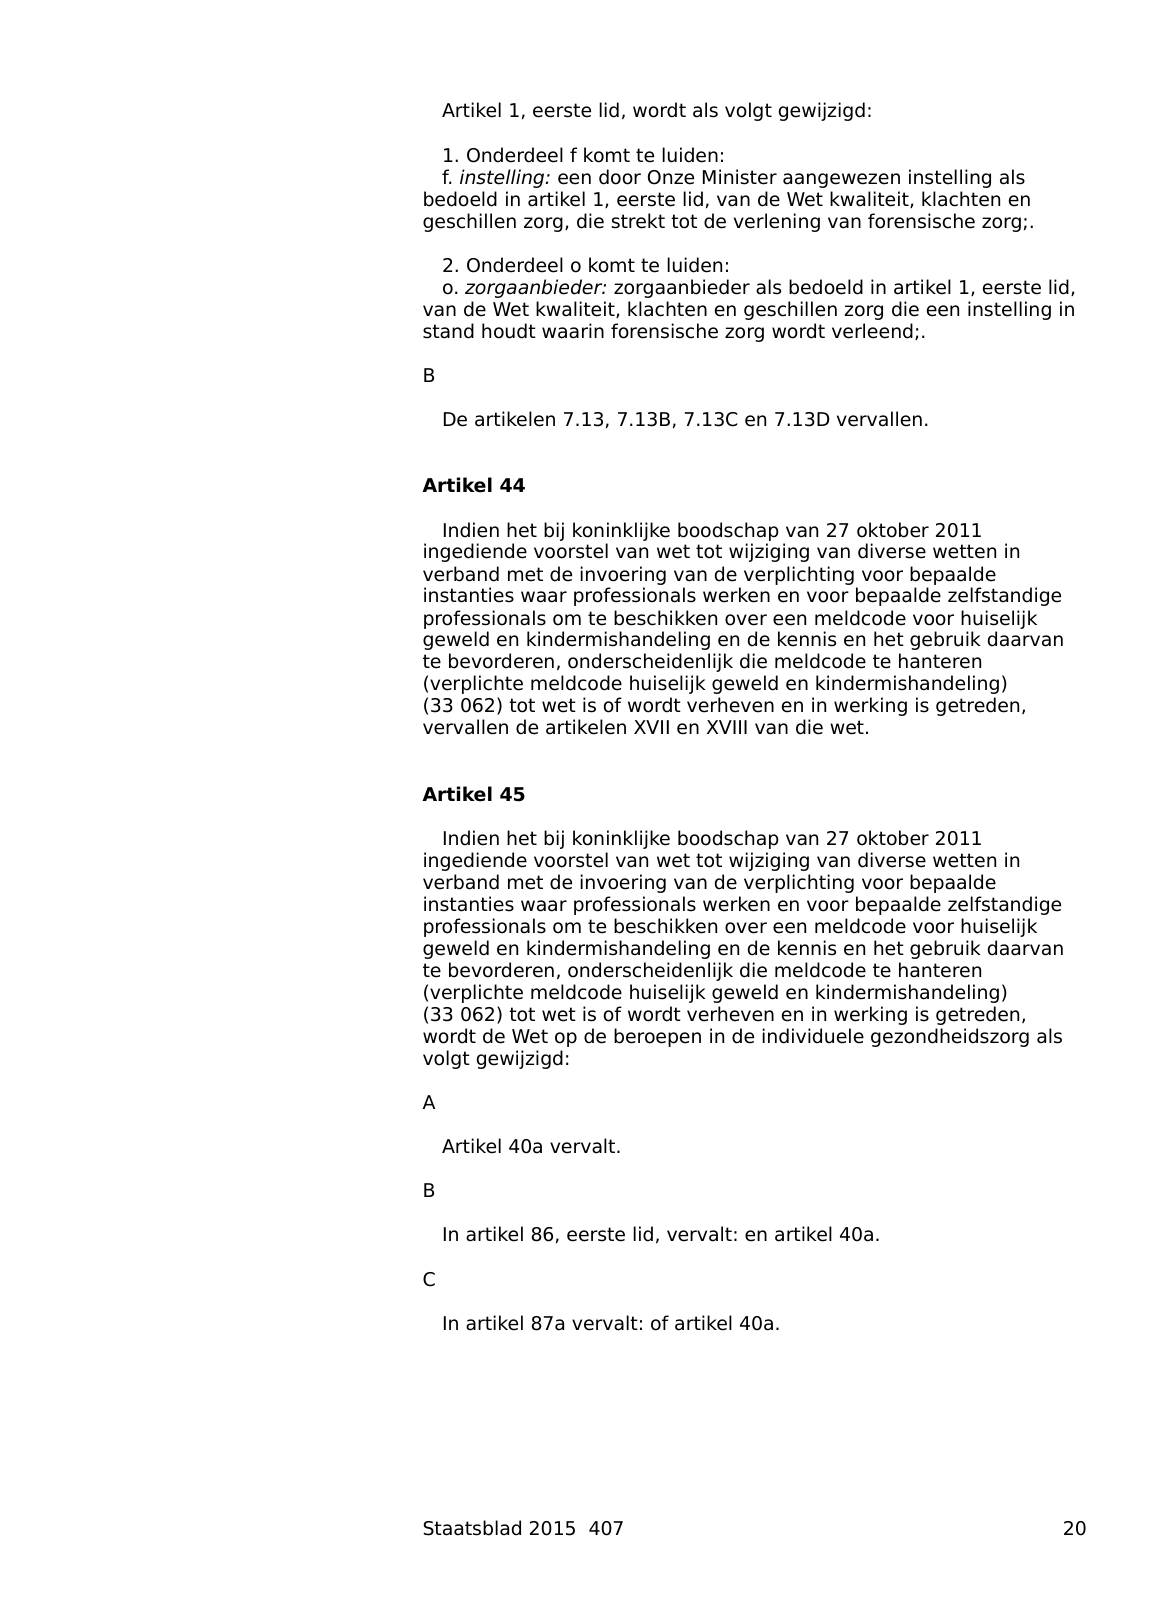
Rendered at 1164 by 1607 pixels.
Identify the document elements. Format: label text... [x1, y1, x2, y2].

text B [422, 1180, 1087, 1202]
text o. zorgaanbieder: zorgaanbieder als bedoeld in artikel 1, eerste lid, van de Wet kwaliteit, klachten en geschillen zorg die een instelling in stand houdt waarin forensische zorg wordt verleend;. [422, 277, 1087, 343]
text 1. Onderdeel f komt te luiden: [422, 144, 1087, 167]
text f. instelling: een door Onze Minister aangewezen instelling als bedoeld in artikel 1, eerste lid, van de Wet kwaliteit, klachten en geschillen zorg, die strekt tot de verlening van forensische zorg;. [422, 167, 1087, 232]
text A [422, 1092, 1087, 1114]
text Artikel 1, eerste lid, wordt als volgt gewijzigd: [422, 100, 1087, 122]
text Artikel 40a vervalt. [422, 1136, 1087, 1158]
text In artikel 87a vervalt: of artikel 40a. [422, 1313, 1087, 1334]
text C [422, 1268, 1087, 1290]
subtitle Artikel 44 [422, 475, 1087, 497]
text De artikelen 7.13, 7.13B, 7.13C en 7.13D vervallen. [422, 409, 1087, 431]
subtitle Artikel 45 [422, 784, 1087, 806]
text 2. Onderdeel o komt te luiden: [422, 255, 1087, 277]
text Indien het bij koninklijke boodschap van 27 oktober 2011 ingediende voorstel van wet tot wijziging van diverse wetten in verband met de invoering van de verplichting voor bepaalde instanties waar professionals werken en voor bepaalde zelfstandige professionals om te beschikken over een meldcode voor huiselijk geweld en kindermishandeling en de kennis en het gebruik daarvan te bevorderen, onderscheidenlijk die meldcode te hanteren (verplichte meldcode huiselijk geweld en kindermishandeling) (33 062) tot wet is of wordt verheven en in werking is getreden, wordt de Wet op de beroepen in de individuele gezondheidszorg als volgt gewijzigd: [422, 828, 1087, 1069]
text B [422, 365, 1087, 387]
text In artikel 86, eerste lid, vervalt: en artikel 40a. [422, 1224, 1087, 1246]
text Indien het bij koninklijke boodschap van 27 oktober 2011 ingediende voorstel van wet tot wijziging van diverse wetten in verband met de invoering van de verplichting voor bepaalde instanties waar professionals werken en voor bepaalde zelfstandige professionals om te beschikken over een meldcode voor huiselijk geweld en kindermishandeling en de kennis en het gebruik daarvan te bevorderen, onderscheidenlijk die meldcode te hanteren (verplichte meldcode huiselijk geweld en kindermishandeling) (33 062) tot wet is of wordt verheven en in werking is getreden, vervallen de artikelen XVII en XVIII van die wet. [422, 519, 1087, 739]
